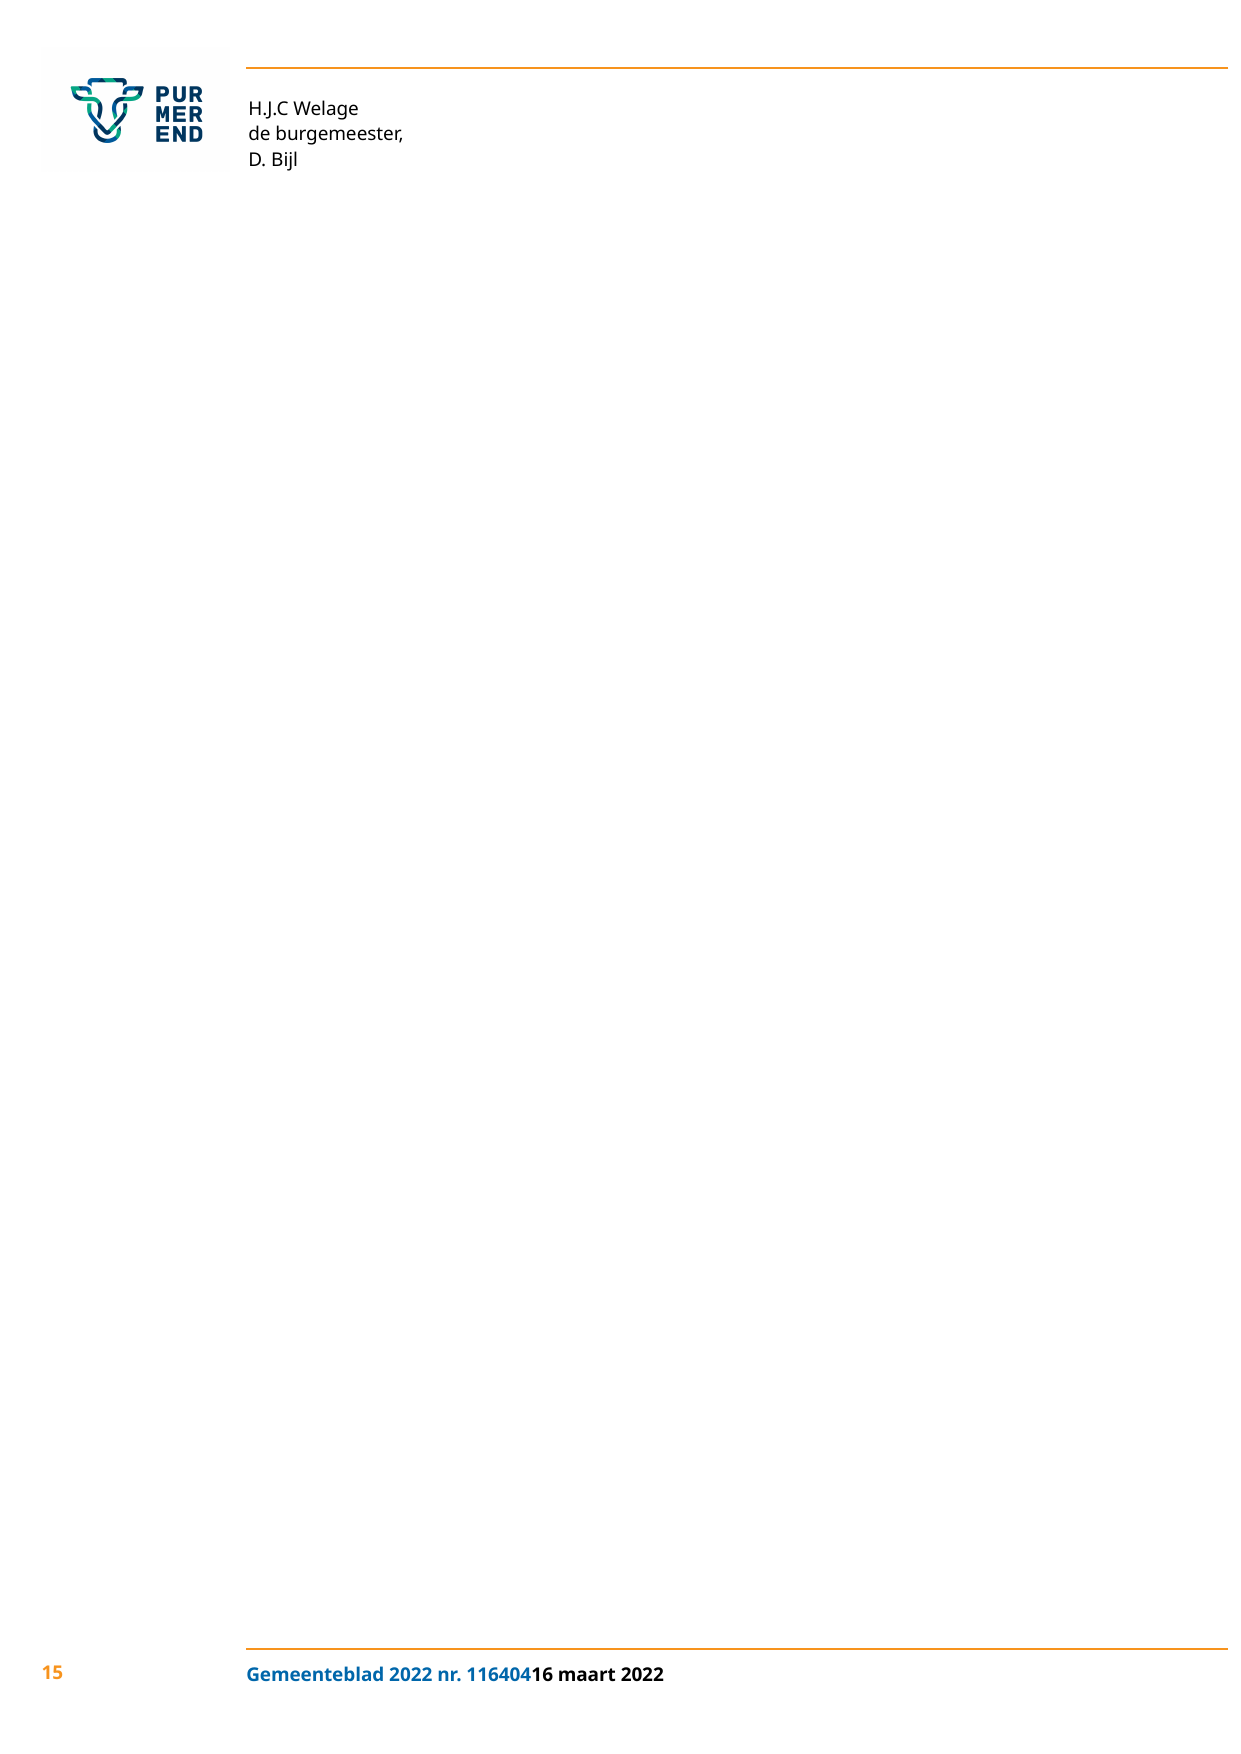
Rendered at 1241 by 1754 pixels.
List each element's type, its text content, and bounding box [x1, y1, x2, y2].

text H.J.C Welage [248, 95, 1152, 121]
text de burgemeester, [248, 121, 1152, 146]
picture [41, 47, 231, 172]
text D. Bijl [248, 146, 1152, 172]
